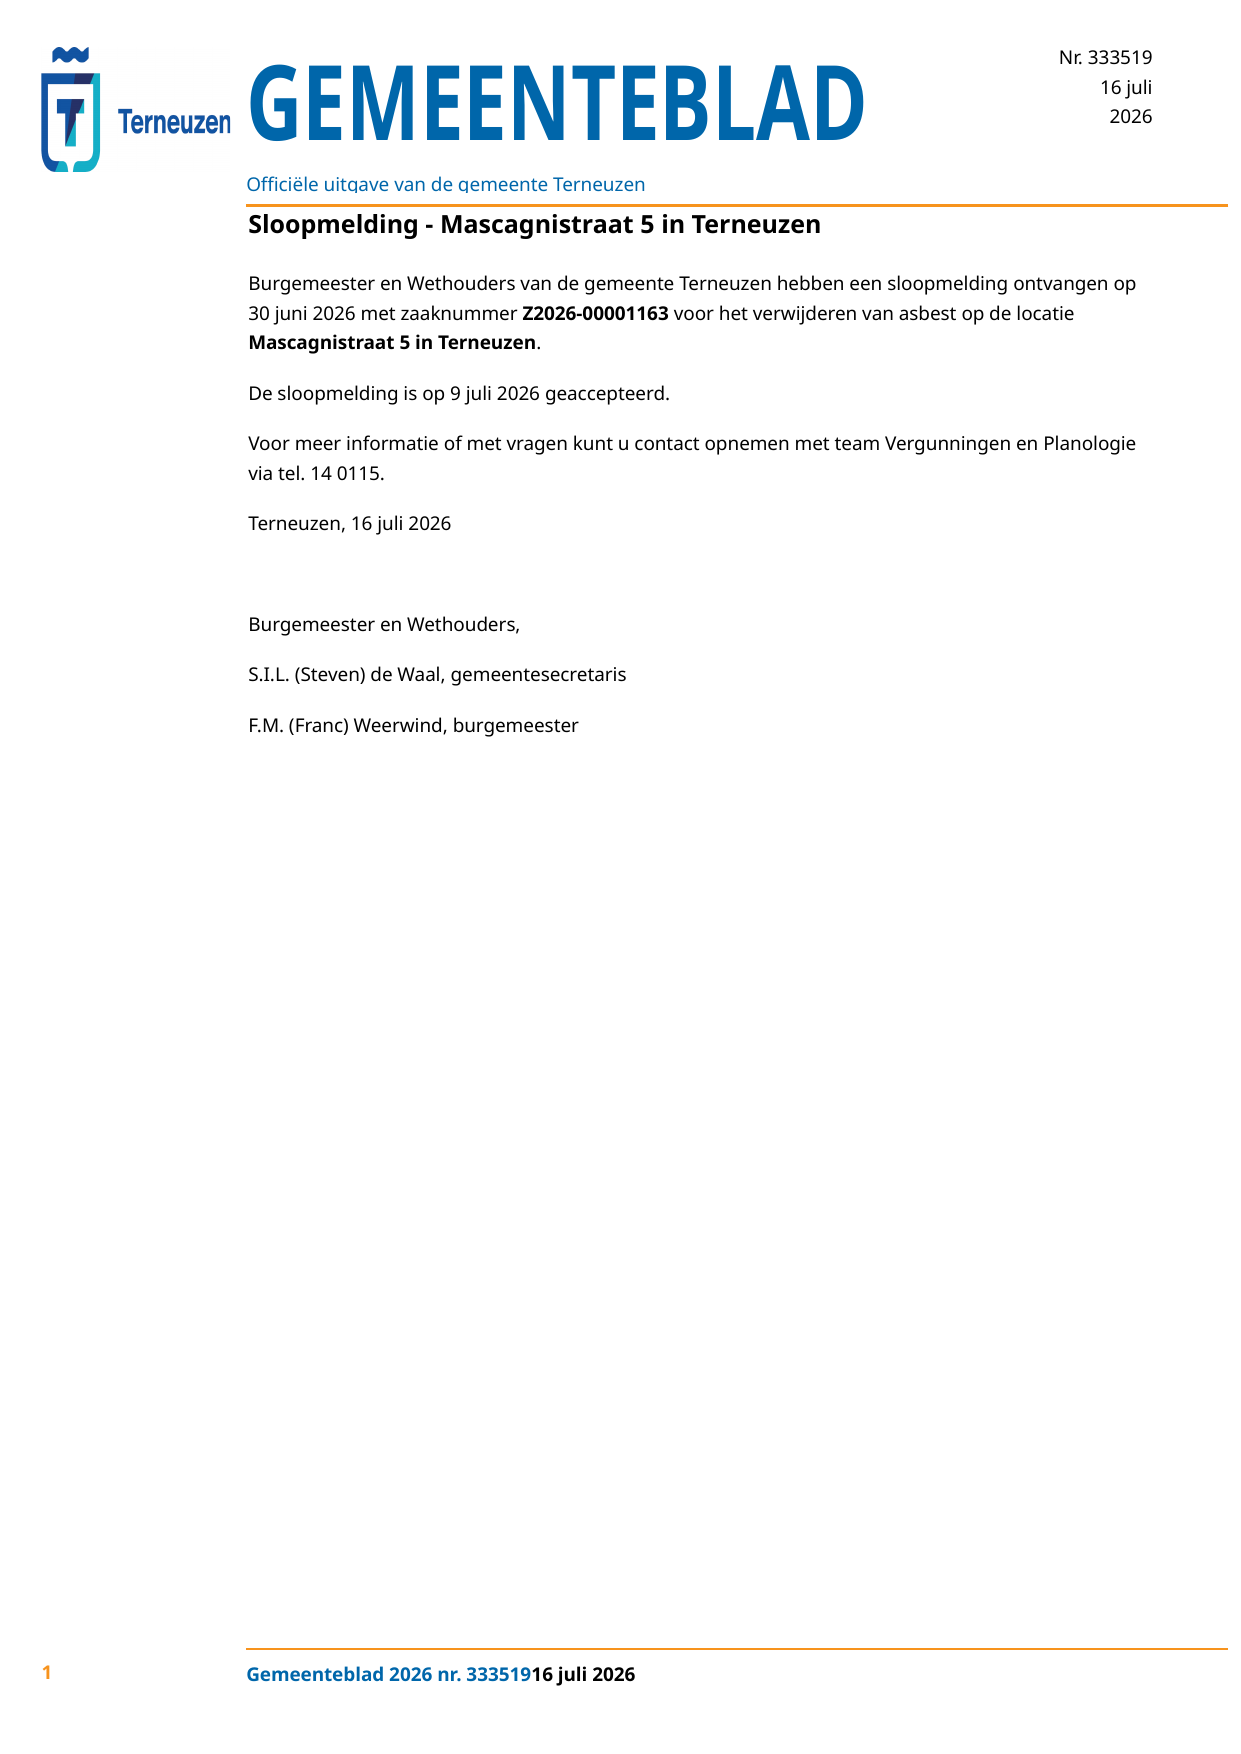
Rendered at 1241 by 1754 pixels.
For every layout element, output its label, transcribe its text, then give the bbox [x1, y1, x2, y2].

text Burgemeester en Wethouders van de gemeente Terneuzen hebben een sloopmelding ontvangen op 30 juni 2026 met zaaknummer Z2026-00001163 voor het verwijderen van asbest op de locatie Mascagnistraat 5 in Terneuzen. [248, 270, 1152, 355]
text Burgemeester en Wethouders, [248, 611, 1152, 637]
text F.M. (Franc) Weerwind, burgemeester [248, 712, 1152, 738]
picture [41, 47, 231, 172]
text Voor meer informatie of met vragen kunt u contact opnemen met team Vergunningen en Planologie via tel. 14 0115. [248, 430, 1152, 486]
text S.I.L. (Steven) de Waal, gemeentesecretaris [248, 662, 1152, 687]
text Sloopmelding - Mascagnistraat 5 in Terneuzen [248, 207, 1152, 241]
text Terneuzen, 16 juli 2026 [248, 510, 1152, 536]
text De sloopmelding is op 9 juli 2026 geaccepteerd. [248, 380, 1152, 406]
